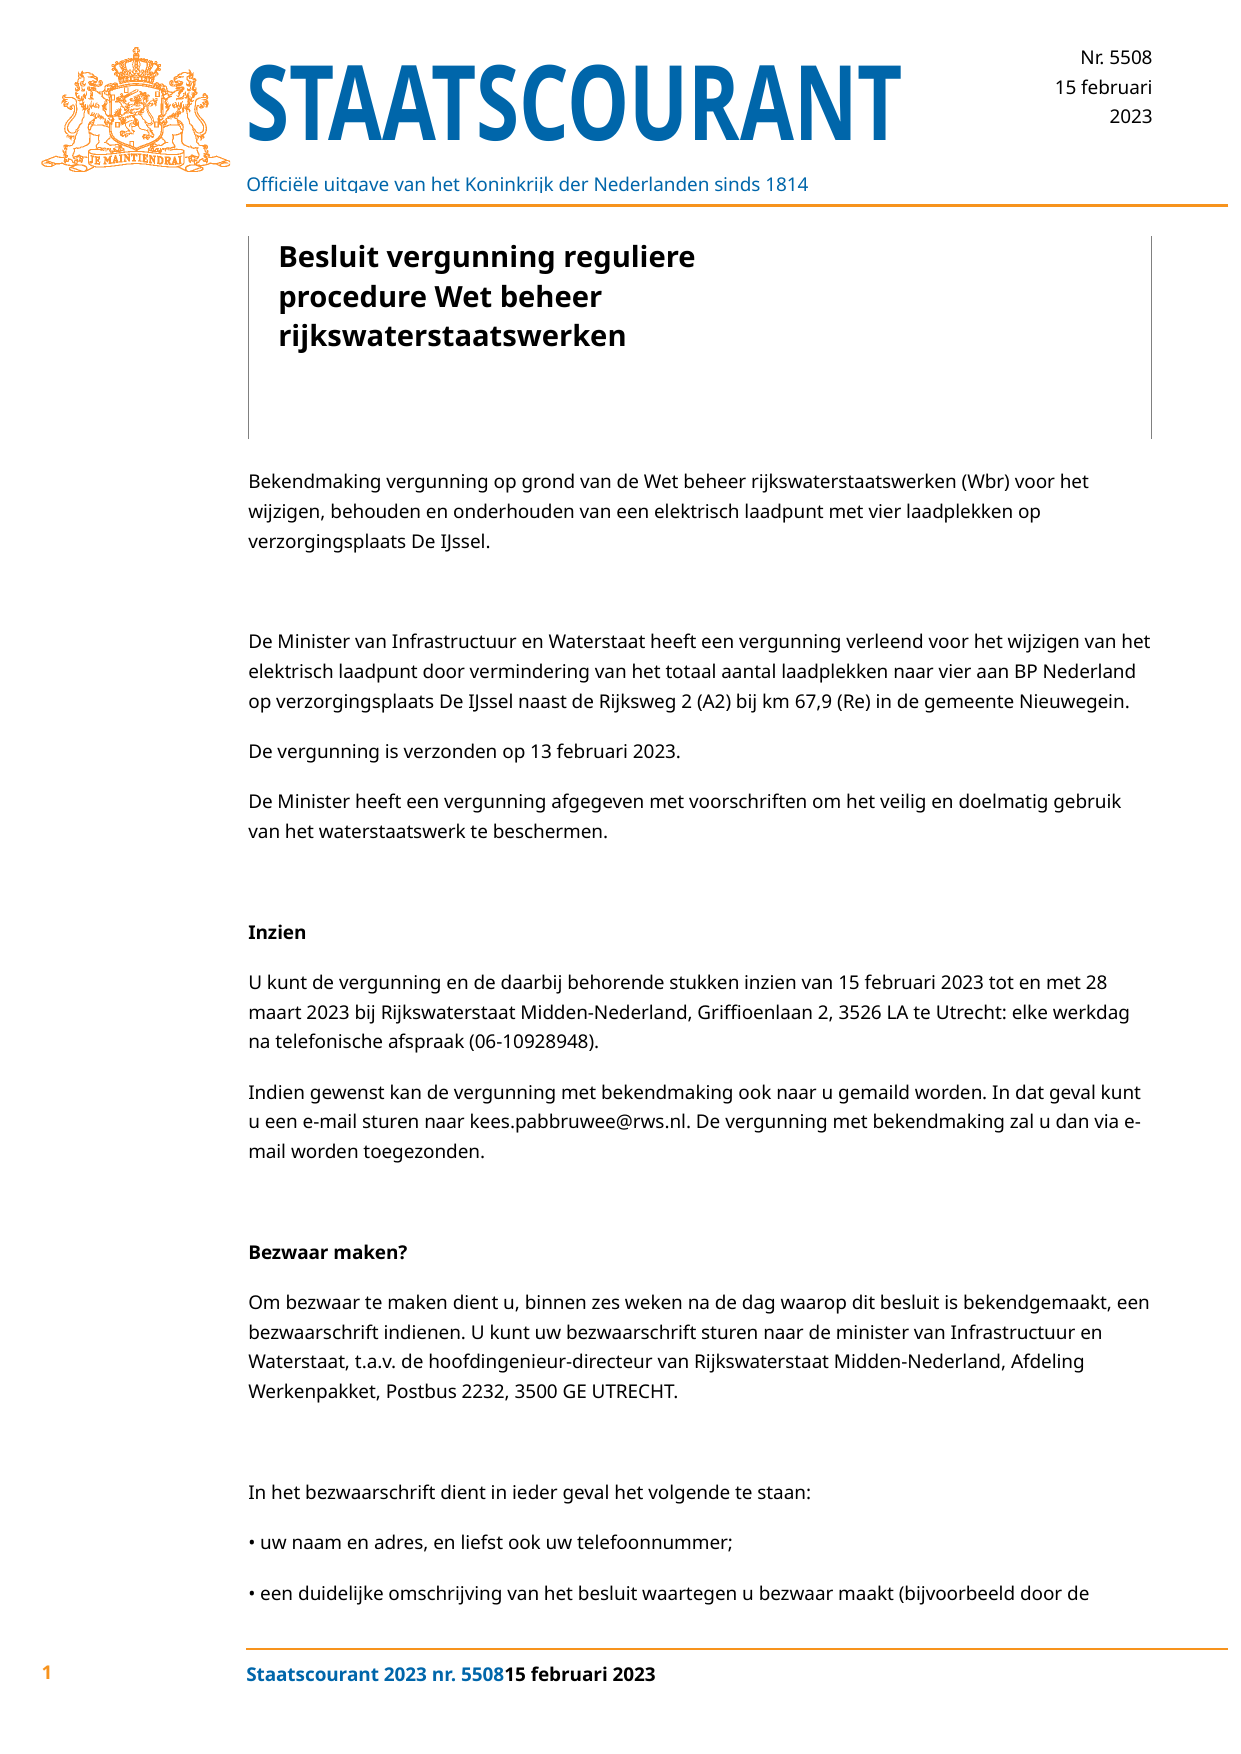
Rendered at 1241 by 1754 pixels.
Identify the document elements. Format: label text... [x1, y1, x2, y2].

text Bezwaar maken? [248, 1239, 1152, 1265]
text In het bezwaarschrift dient in ieder geval het volgende te staan: [248, 1479, 1152, 1505]
picture [41, 47, 231, 172]
text Bekendmaking vergunning op grond van de Wet beheer rijkswaterstaatswerken (Wbr) voor het wijzigen, behouden en onderhouden van een elektrisch laadpunt met vier laadplekken op verzorgingsplaats De IJssel. [248, 469, 1152, 553]
table_header [850, 414, 1151, 439]
text • uw naam en adres, en liefst ook uw telefoonnummer; [248, 1529, 1152, 1555]
text De vergunning is verzonden op 13 februari 2023. [248, 738, 1152, 764]
text De Minister van Infrastructuur en Waterstaat heeft een vergunning verleend voor het wijzigen van het elektrisch laadpunt door vermindering van het totaal aantal laadplekken naar vier aan BP Nederland op verzorgingsplaats De IJssel naast de Rijksweg 2 (A2) bij km 67,9 (Re) in de gemeente Nieuwegein. [248, 629, 1152, 713]
text Inzien [248, 919, 1152, 945]
text U kunt de vergunning en de daarbij behorende stukken inzien van 15 februari 2023 tot en met 28 maart 2023 bij Rijkswaterstaat Midden-Nederland, Griffioenlaan 2, 3526 LA te Utrecht: elke werkdag na telefonische afspraak (06-10928948). [248, 969, 1152, 1054]
picture [912, 236, 1090, 414]
table_header [1090, 236, 1151, 413]
text • een duidelijke omschrijving van het besluit waartegen u bezwaar maakt (bijvoorbeeld door de [248, 1580, 1152, 1606]
text Om bezwaar te maken dient u, binnen zes weken na de dag waarop dit besluit is bekendgemaakt, een bezwaarschrift indienen. U kunt uw bezwaarschrift sturen naar de minister van Infrastructuur en Waterstaat, t.a.v. de hoofdingenieur-directeur van Rijkswaterstaat Midden-Nederland, Afdeling Werkenpakket, Postbus 2232, 3500 GE UTRECHT. [248, 1289, 1152, 1404]
table_header [850, 236, 912, 413]
table_header Besluit vergunning reguliere procedure Wet beheer rijkswaterstaatswerken [249, 236, 850, 439]
text Indien gewenst kan de vergunning met bekendmaking ook naar u gemaild worden. In dat geval kunt u een e-mail sturen naar kees.pabbruwee@rws.nl. De vergunning met bekendmaking zal u dan via e-mail worden toegezonden. [248, 1079, 1152, 1164]
text De Minister heeft een vergunning afgegeven met voorschriften om het veilig en doelmatig gebruik van het waterstaatswerk te beschermen. [248, 789, 1152, 844]
